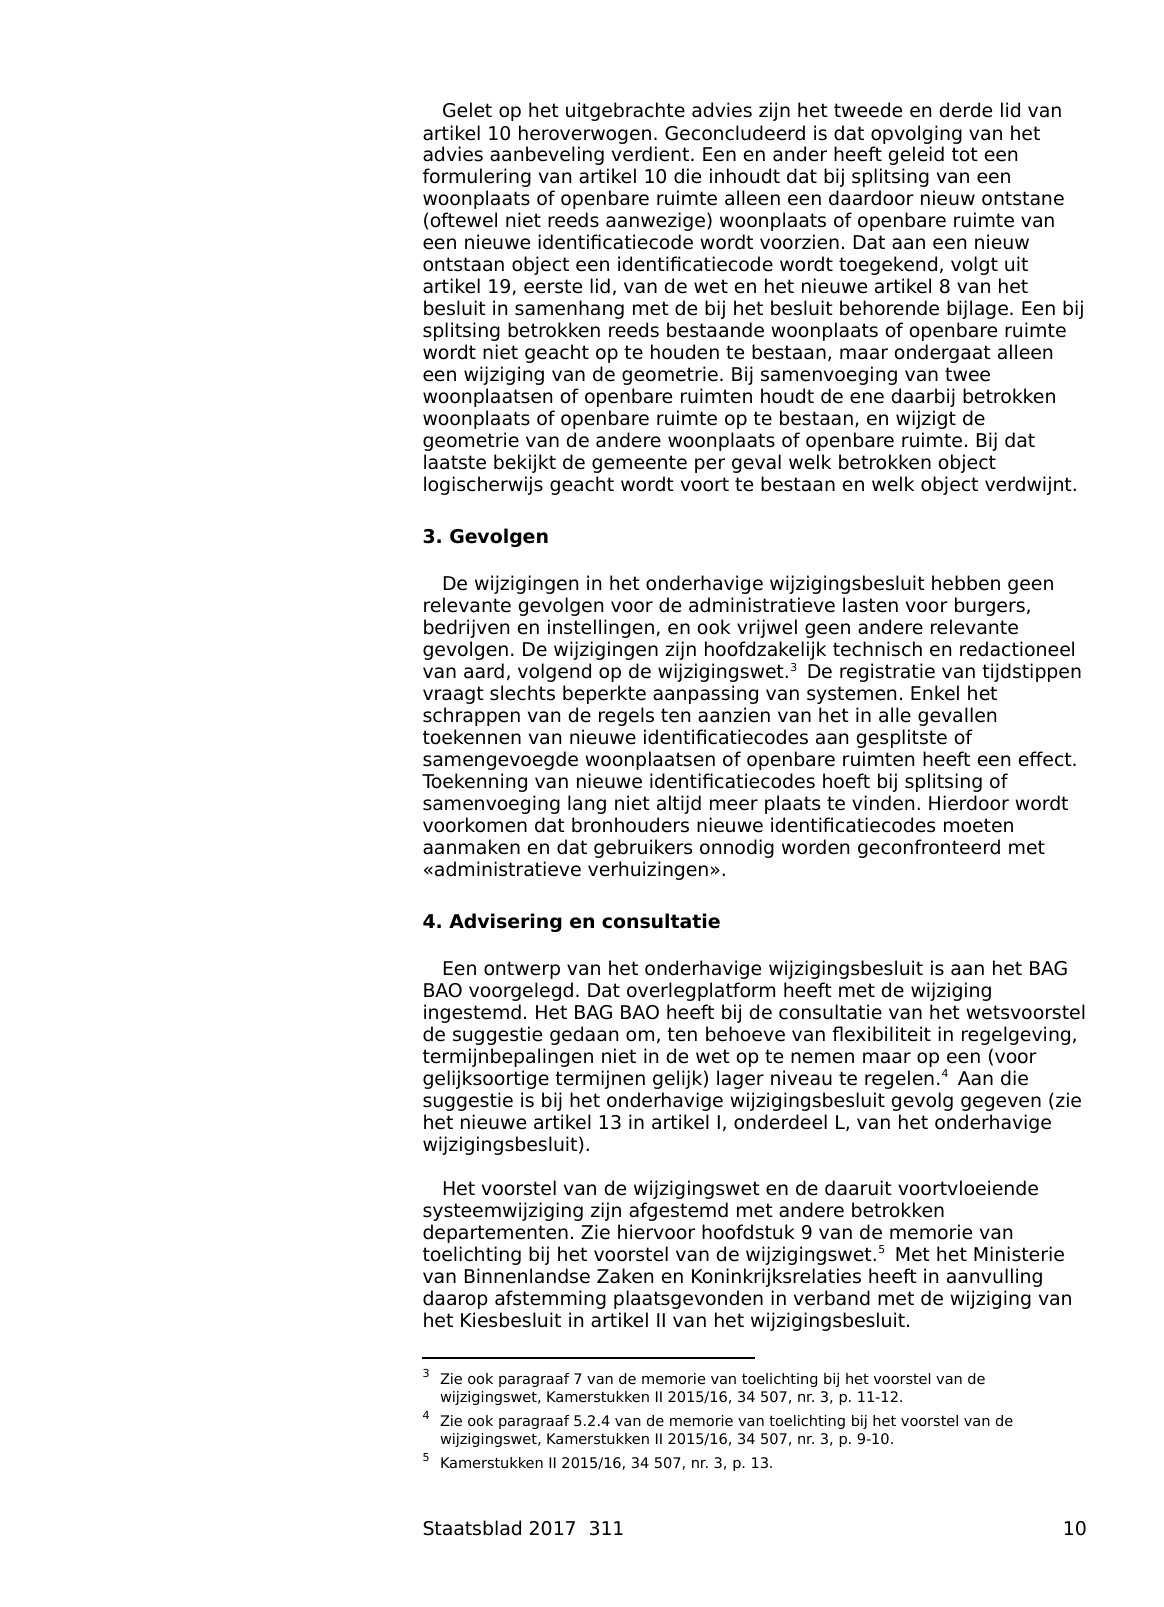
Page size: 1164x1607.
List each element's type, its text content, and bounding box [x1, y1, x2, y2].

text Zie ook paragraaf 5.2.4 van de memorie van toelichting bij het voorstel van de wijzigingswet, Kamerstukken II 2015/16, 34 507, nr. 3, p. 9-10. [422, 1409, 1087, 1448]
text Het voorstel van de wijzigingswet en de daaruit voortvloeiende systeemwijziging zijn afgestemd met andere betrokken departementen. Zie hiervoor hoofdstuk 9 van de memorie van toelichting bij het voorstel van de wijzigingswet. Met het Ministerie van Binnenlandse Zaken en Koninkrijksrelaties heeft in aanvulling daarop afstemming plaatsgevonden in verband met de wijziging van het Kiesbesluit in artikel II van het wijzigingsbesluit. [422, 1178, 1087, 1332]
text De wijzigingen in het onderhavige wijzigingsbesluit hebben geen relevante gevolgen voor de administratieve lasten voor burgers, bedrijven en instellingen, en ook vrijwel geen andere relevante gevolgen. De wijzigingen zijn hoofdzakelijk technisch en redactioneel van aard, volgend op de wijzigingswet. De registratie van tijdstippen vraagt slechts beperkte aanpassing van systemen. Enkel het schrappen van de regels ten aanzien van het in alle gevallen toekennen van nieuwe identificatiecodes aan gesplitste of samengevoegde woonplaatsen of openbare ruimten heeft een effect. Toekenning van nieuwe identificatiecodes hoeft bij splitsing of samenvoeging lang niet altijd meer plaats te vinden. Hierdoor wordt voorkomen dat bronhouders nieuwe identificatiecodes moeten aanmaken en dat gebruikers onnodig worden geconfronteerd met «administratieve verhuizingen». [422, 573, 1087, 881]
text Gelet op het uitgebrachte advies zijn het tweede en derde lid van artikel 10 heroverwogen. Geconcludeerd is dat opvolging van het advies aanbeveling verdient. Een en ander heeft geleid tot een formulering van artikel 10 die inhoudt dat bij splitsing van een woonplaats of openbare ruimte alleen een daardoor nieuw ontstane (oftewel niet reeds aanwezige) woonplaats of openbare ruimte van een nieuwe identificatiecode wordt voorzien. Dat aan een nieuw ontstaan object een identificatiecode wordt toegekend, volgt uit artikel 19, eerste lid, van de wet en het nieuwe artikel 8 van het besluit in samenhang met de bij het besluit behorende bijlage. Een bij splitsing betrokken reeds bestaande woonplaats of openbare ruimte wordt niet geacht op te houden te bestaan, maar ondergaat alleen een wijziging van de geometrie. Bij samenvoeging van twee woonplaatsen of openbare ruimten houdt de ene daarbij betrokken woonplaats of openbare ruimte op te bestaan, en wijzigt de geometrie van de andere woonplaats of openbare ruimte. Bij dat laatste bekijkt de gemeente per geval welk betrokken object logischerwijs geacht wordt voort te bestaan en welk object verdwijnt. [422, 100, 1087, 496]
text Een ontwerp van het onderhavige wijzigingsbesluit is aan het BAG BAO voorgelegd. Dat overlegplatform heeft met de wijziging ingestemd. Het BAG BAO heeft bij de consultatie van het wetsvoorstel de suggestie gedaan om, ten behoeve van flexibiliteit in regelgeving, termijnbepalingen niet in de wet op te nemen maar op een (voor gelijksoortige termijnen gelijk) lager niveau te regelen. Aan die suggestie is bij het onderhavige wijzigingsbesluit gevolg gegeven (zie het nieuwe artikel 13 in artikel I, onderdeel L, van het onderhavige wijzigingsbesluit). [422, 958, 1087, 1156]
subtitle 4. Advisering en consultatie [422, 911, 1087, 933]
subtitle 3. Gevolgen [422, 526, 1087, 548]
text Zie ook paragraaf 7 van de memorie van toelichting bij het voorstel van de wijzigingswet, Kamerstukken II 2015/16, 34 507, nr. 3, p. 11-12. [422, 1367, 1087, 1406]
text Kamerstukken II 2015/16, 34 507, nr. 3, p. 13. [422, 1451, 1087, 1473]
